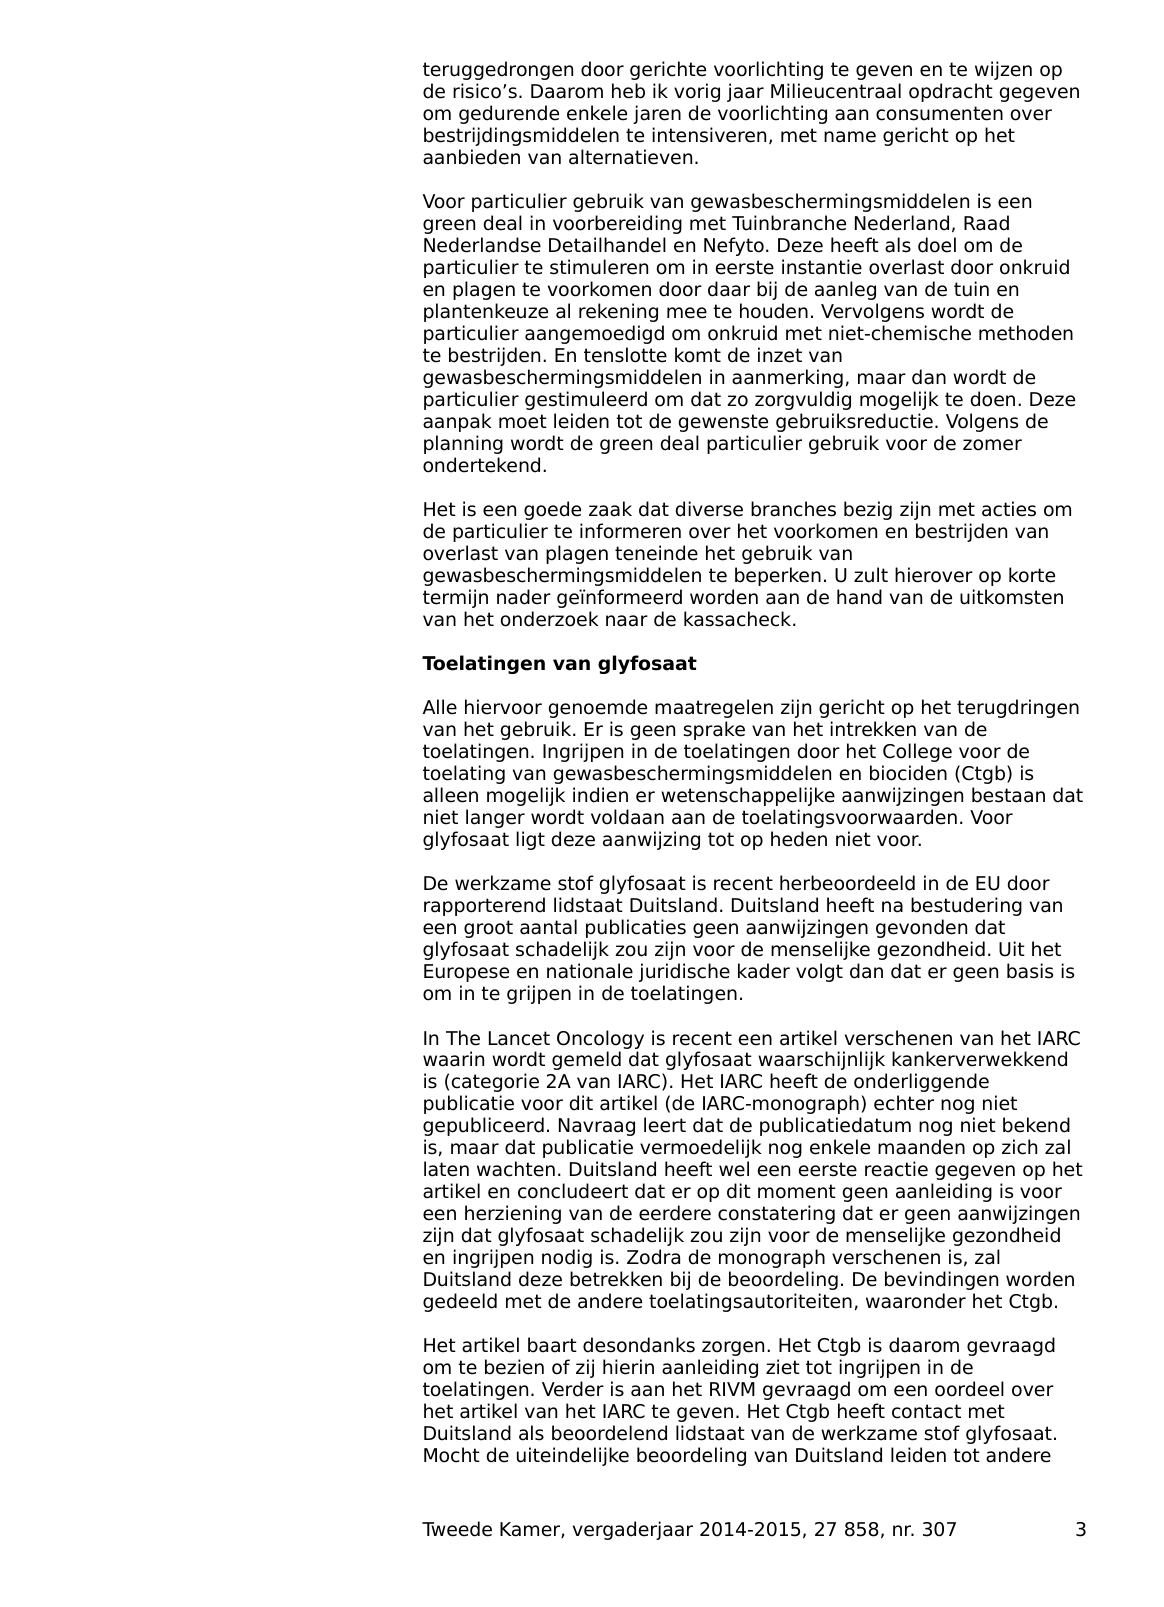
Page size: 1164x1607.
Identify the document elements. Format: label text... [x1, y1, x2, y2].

text De werkzame stof glyfosaat is recent herbeoordeeld in de EU door rapporterend lidstaat Duitsland. Duitsland heeft na bestudering van een groot aantal publicaties geen aanwijzingen gevonden dat glyfosaat schadelijk zou zijn voor de menselijke gezondheid. Uit het Europese en nationale juridische kader volgt dan dat er geen basis is om in te grijpen in de toelatingen. [422, 873, 1087, 1005]
subtitle Toelatingen van glyfosaat [422, 653, 1087, 675]
text Alle hiervoor genoemde maatregelen zijn gericht op het terugdringen van het gebruik. Er is geen sprake van het intrekken van de toelatingen. Ingrijpen in de toelatingen door het College voor de toelating van gewasbeschermingsmiddelen en biociden (Ctgb) is alleen mogelijk indien er wetenschappelijke aanwijzingen bestaan dat niet langer wordt voldaan aan de toelatingsvoorwaarden. Voor glyfosaat ligt deze aanwijzing tot op heden niet voor. [422, 697, 1087, 851]
text Het is een goede zaak dat diverse branches bezig zijn met acties om de particulier te informeren over het voorkomen en bestrijden van overlast van plagen teneinde het gebruik van gewasbeschermingsmiddelen te beperken. U zult hierover op korte termijn nader geïnformeerd worden aan de hand van de uitkomsten van het onderzoek naar de kassacheck. [422, 499, 1087, 631]
text In The Lancet Oncology is recent een artikel verschenen van het IARC waarin wordt gemeld dat glyfosaat waarschijnlijk kankerverwekkend is (categorie 2A van IARC). Het IARC heeft de onderliggende publicatie voor dit artikel (de IARC-monograph) echter nog niet gepubliceerd. Navraag leert dat de publicatiedatum nog niet bekend is, maar dat publicatie vermoedelijk nog enkele maanden op zich zal laten wachten. Duitsland heeft wel een eerste reactie gegeven op het artikel en concludeert dat er op dit moment geen aanleiding is voor een herziening van de eerdere constatering dat er geen aanwijzingen zijn dat glyfosaat schadelijk zou zijn voor de menselijke gezondheid en ingrijpen nodig is. Zodra de monograph verschenen is, zal Duitsland deze betrekken bij de beoordeling. De bevindingen worden gedeeld met de andere toelatingsautoriteiten, waaronder het Ctgb. [422, 1027, 1087, 1313]
text Voor particulier gebruik van gewasbeschermingsmiddelen is een green deal in voorbereiding met Tuinbranche Nederland, Raad Nederlandse Detailhandel en Nefyto. Deze heeft als doel om de particulier te stimuleren om in eerste instantie overlast door onkruid en plagen te voorkomen door daar bij de aanleg van de tuin en plantenkeuze al rekening mee te houden. Vervolgens wordt de particulier aangemoedigd om onkruid met niet-chemische methoden te bestrijden. En tenslotte komt de inzet van gewasbeschermingsmiddelen in aanmerking, maar dan wordt de particulier gestimuleerd om dat zo zorgvuldig mogelijk te doen. Deze aanpak moet leiden tot de gewenste gebruiksreductie. Volgens de planning wordt de green deal particulier gebruik voor de zomer ondertekend. [422, 191, 1087, 477]
text Het artikel baart desondanks zorgen. Het Ctgb is daarom gevraagd om te bezien of zij hierin aanleiding ziet tot ingrijpen in de toelatingen. Verder is aan het RIVM gevraagd om een oordeel over het artikel van het IARC te geven. Het Ctgb heeft contact met Duitsland als beoordelend lidstaat van de werkzame stof glyfosaat. Mocht de uiteindelijke beoordeling van Duitsland leiden tot andere [422, 1335, 1087, 1467]
text teruggedrongen door gerichte voorlichting te geven en te wijzen op de risico’s. Daarom heb ik vorig jaar Milieucentraal opdracht gegeven om gedurende enkele jaren de voorlichting aan consumenten over bestrijdingsmiddelen te intensiveren, met name gericht op het aanbieden van alternatieven. [422, 59, 1087, 169]
